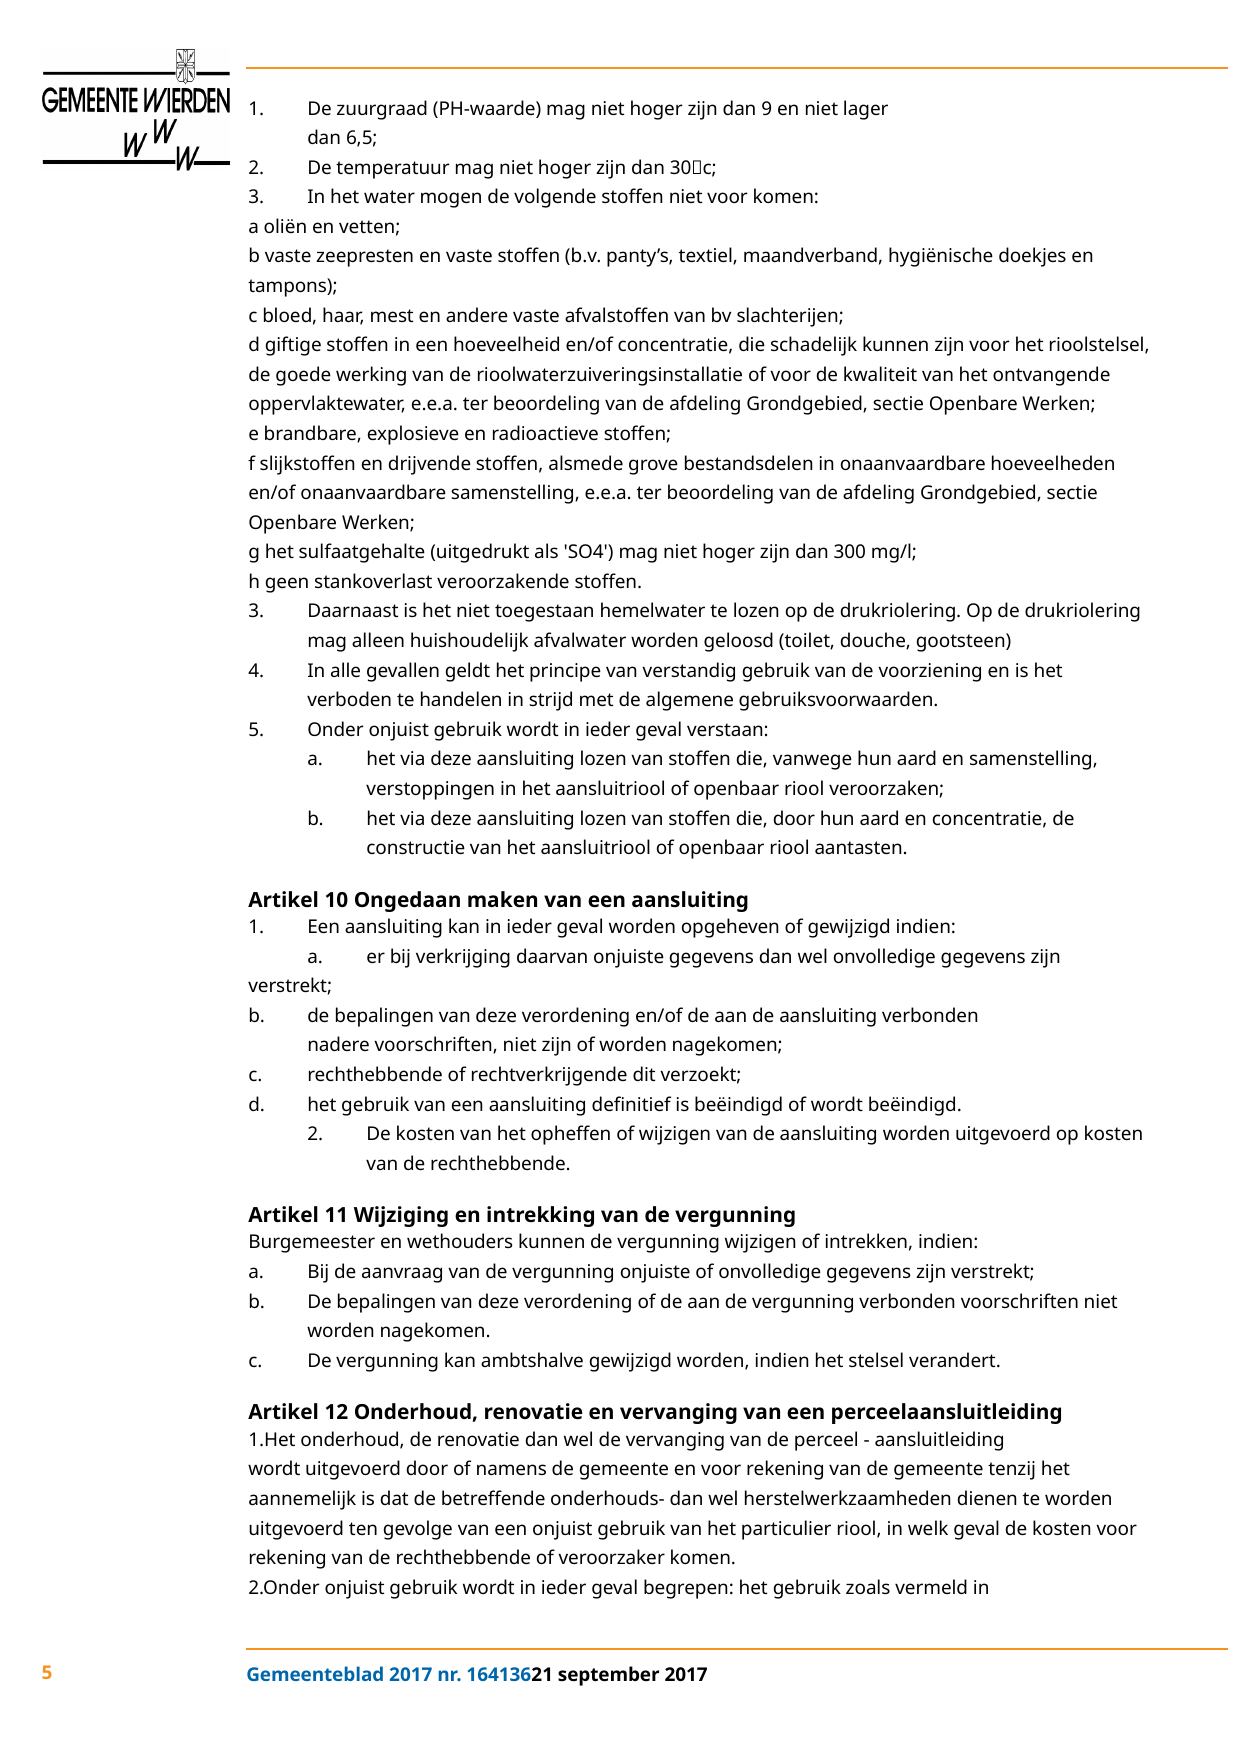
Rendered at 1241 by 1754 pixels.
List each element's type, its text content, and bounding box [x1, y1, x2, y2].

list Een aansluiting kan in ieder geval worden opgeheven of gewijzigd indien: [248, 913, 1152, 939]
text wordt uitgevoerd door of namens de gemeente en voor rekening van de gemeente tenzij het aannemelijk is dat de betreffende onderhouds- dan wel herstelwerkzaamheden dienen te worden uitgevoerd ten gevolge van een onjuist gebruik van het particulier riool, in welk geval de kosten voor rekening van de rechthebbende of veroorzaker komen. [248, 1456, 1152, 1570]
list De vergunning kan ambtshalve gewijzigd worden, indien het stelsel verandert. [248, 1347, 1152, 1373]
list het via deze aansluiting lozen van stoffen die, vanwege hun aard en samenstelling, verstoppingen in het aansluitriool of openbaar riool veroorzaken; [307, 746, 1152, 801]
picture [41, 47, 231, 172]
list er bij verkrijging daarvan onjuiste gegevens dan wel onvolledige gegevens zijn [307, 943, 1152, 968]
list het via deze aansluiting lozen van stoffen die, door hun aard en concentratie, de constructie van het aansluitriool of openbaar riool aantasten. [307, 805, 1152, 860]
list Onder onjuist gebruik wordt in ieder geval verstaan: [248, 716, 1152, 742]
list De bepalingen van deze verordening of de aan de vergunning verbonden voorschriften niet worden nagekomen. [248, 1288, 1152, 1343]
list In alle gevallen geldt het principe van verstandig gebruik van de voorziening en is het verboden te handelen in strijd met de algemene gebruiksvoorwaarden. [248, 657, 1152, 712]
list nadere voorschriften, niet zijn of worden nagekomen; [248, 1032, 1152, 1057]
text c bloed, haar, mest en andere vaste afvalstoffen van bv slachterijen; [248, 302, 1152, 328]
list Daarnaast is het niet toegestaan hemelwater te lozen op de drukriolering. Op de drukriolering mag alleen huishoudelijk afvalwater worden geloosd (toilet, douche, gootsteen) [248, 598, 1152, 653]
text g het sulfaatgehalte (uitgedrukt als 'SO4') mag niet hoger zijn dan 300 mg/l; [248, 538, 1152, 564]
list Bij de aanvraag van de vergunning onjuiste of onvolledige gegevens zijn verstrekt; [248, 1258, 1152, 1284]
list De zuurgraad (PH-waarde) mag niet hoger zijn dan 9 en niet lager [248, 95, 1152, 121]
list De kosten van het opheffen of wijzigen van de aansluiting worden uitgevoerd op kosten van de rechthebbende. [307, 1120, 1152, 1176]
list het gebruik van een aansluiting definitief is beëindigd of wordt beëindigd. [248, 1091, 1152, 1116]
list In het water mogen de volgende stoffen niet voor komen: [248, 183, 1152, 209]
text d giftige stoffen in een hoeveelheid en/of concentratie, die schadelijk kunnen zijn voor het rioolstelsel, de goede werking van de rioolwaterzuiveringsinstallatie of voor de kwaliteit van het ontvangende oppervlaktewater, e.e.a. ter beoordeling van de afdeling Grondgebied, sectie Openbare Werken; [248, 331, 1152, 416]
text 1.Het onderhoud, de renovatie dan wel de vervanging van de perceel - aansluitleiding [248, 1426, 1152, 1452]
text b vaste zeepresten en vaste stoffen (b.v. panty’s, textiel, maandverband, hygiënische doekjes en tampons); [248, 243, 1152, 298]
list de bepalingen van deze verordening en/of de aan de aansluiting verbonden [248, 1002, 1152, 1028]
text Burgemeester en wethouders kunnen de vergunning wijzigen of intrekken, indien: [248, 1229, 1152, 1254]
text Artikel 10 Ongedaan maken van een aansluiting [248, 885, 1152, 913]
text e brandbare, explosieve en radioactieve stoffen; [248, 420, 1152, 446]
text Artikel 11 Wijziging en intrekking van de vergunning [248, 1200, 1152, 1229]
text h geen stankoverlast veroorzakende stoffen. [248, 568, 1152, 594]
text Artikel 12 Onderhoud, renovatie en vervanging van een perceelaansluitleiding [248, 1397, 1152, 1426]
text f slijkstoffen en drijvende stoffen, alsmede grove bestandsdelen in onaanvaardbare hoeveelheden en/of onaanvaardbare samenstelling, e.e.a. ter beoordeling van de afdeling Grondgebied, sectie Openbare Werken; [248, 450, 1152, 535]
text a oliën en vetten; [248, 213, 1152, 239]
list De temperatuur mag niet hoger zijn dan 30c; [248, 154, 1152, 180]
text 2.Onder onjuist gebruik wordt in ieder geval begrepen: het gebruik zoals vermeld in [248, 1574, 1152, 1599]
list dan 6,5; [248, 124, 1152, 150]
text verstrekt; [248, 972, 1152, 998]
list rechthebbende of rechtverkrijgende dit verzoekt; [248, 1061, 1152, 1087]
